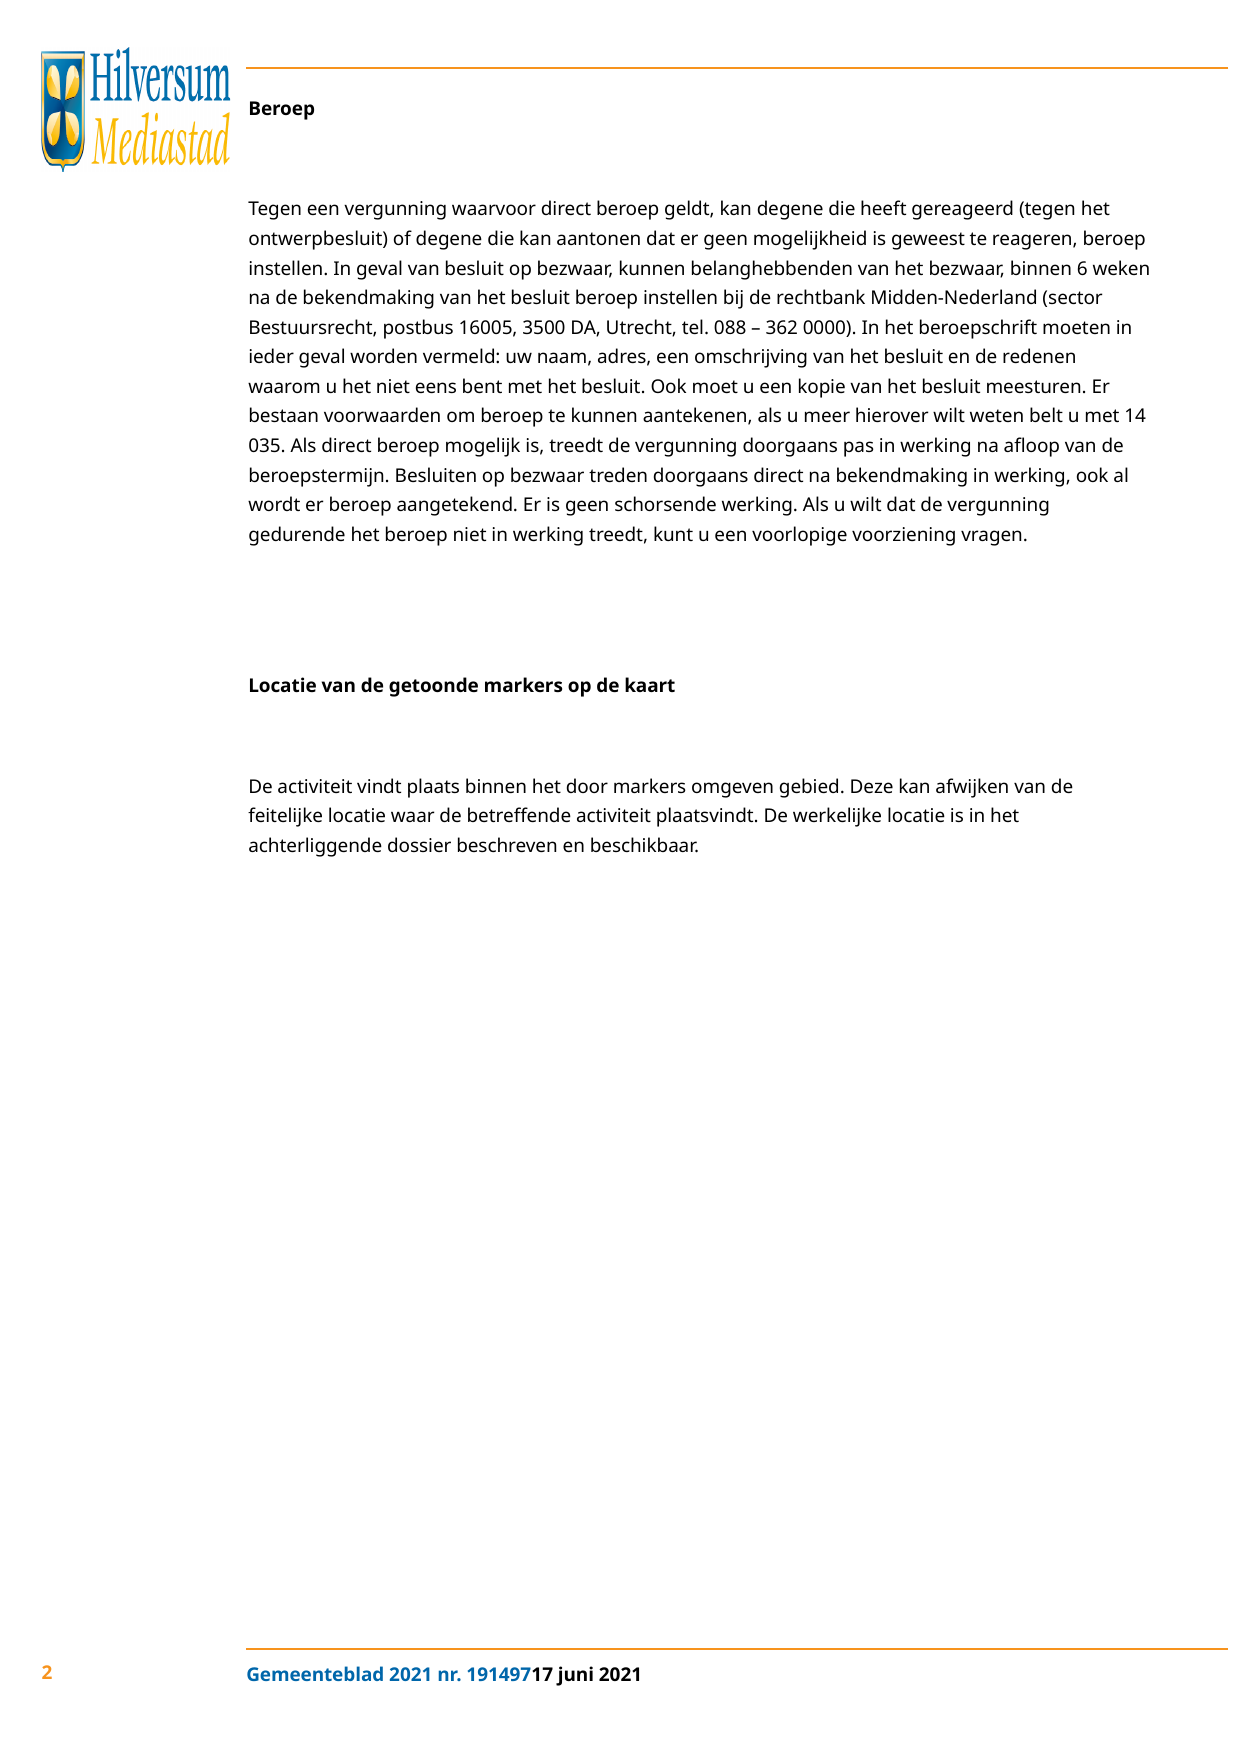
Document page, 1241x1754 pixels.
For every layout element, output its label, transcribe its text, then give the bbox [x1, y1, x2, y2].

text De activiteit vindt plaats binnen het door markers omgeven gebied. Deze kan afwijken van de feitelijke locatie waar de betreffende activiteit plaatsvindt. De werkelijke locatie is in het achterliggende dossier beschreven en beschikbaar. [248, 773, 1152, 858]
text Beroep [248, 95, 1152, 121]
picture [41, 47, 231, 172]
text Locatie van de getoonde markers op de kaart [248, 672, 1152, 698]
text Tegen een vergunning waarvoor direct beroep geldt, kan degene die heeft gereageerd (tegen het ontwerpbesluit) of degene die kan aantonen dat er geen mogelijkheid is geweest te reageren, beroep instellen. In geval van besluit op bezwaar, kunnen belanghebbenden van het bezwaar, binnen 6 weken na de bekendmaking van het besluit beroep instellen bij de rechtbank Midden-Nederland (sector Bestuursrecht, postbus 16005, 3500 DA, Utrecht, tel. 088 – 362 0000). In het beroepschrift moeten in ieder geval worden vermeld: uw naam, adres, een omschrijving van het besluit en de redenen waarom u het niet eens bent met het besluit. Ook moet u een kopie van het besluit meesturen. Er bestaan voorwaarden om beroep te kunnen aantekenen, als u meer hierover wilt weten belt u met 14 035. Als direct beroep mogelijk is, treedt de vergunning doorgaans pas in werking na afloop van de beroepstermijn. Besluiten op bezwaar treden doorgaans direct na bekendmaking in werking, ook al wordt er beroep aangetekend. Er is geen schorsende werking. Als u wilt dat de vergunning gedurende het beroep niet in werking treedt, kunt u een voorlopige voorziening vragen. [248, 196, 1152, 547]
